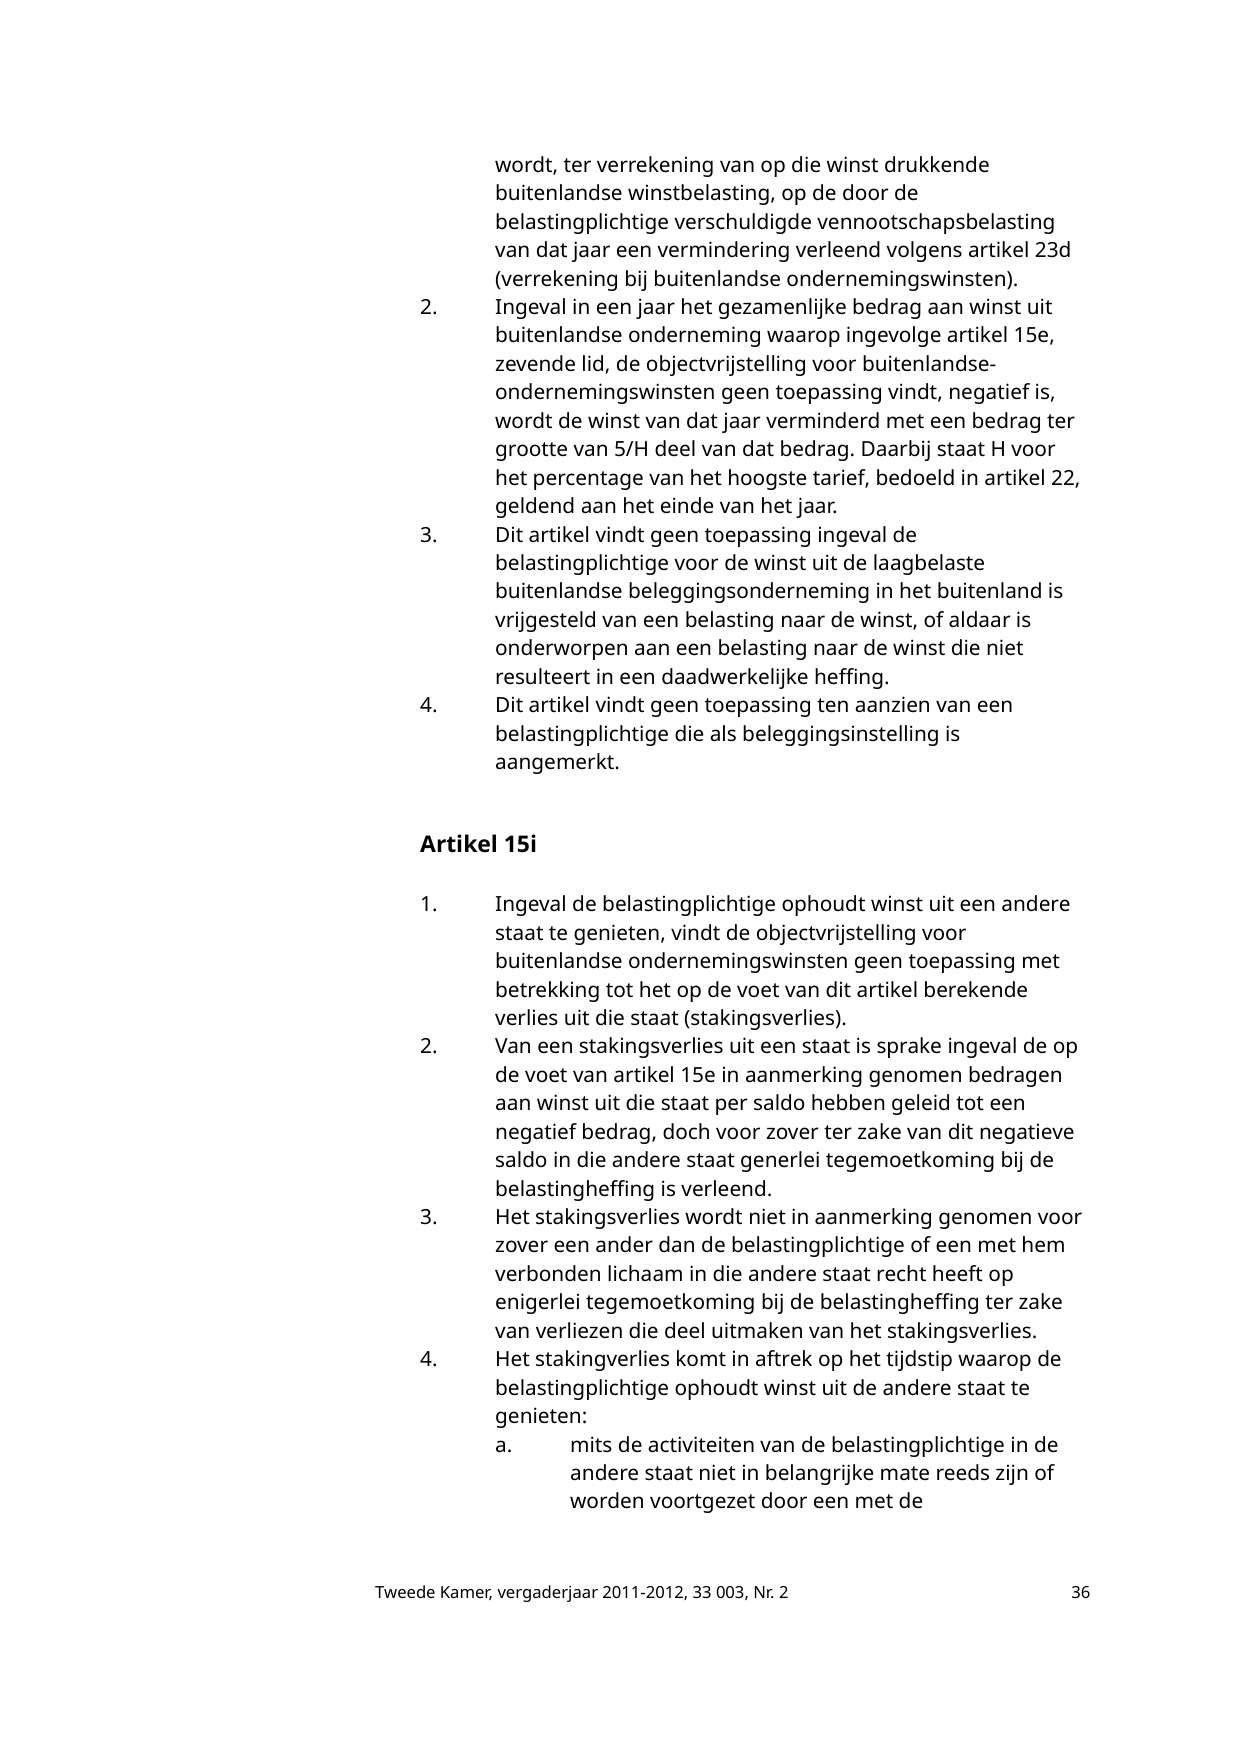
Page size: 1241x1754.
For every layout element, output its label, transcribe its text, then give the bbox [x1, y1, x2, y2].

subtitle Artikel 15i [420, 828, 1090, 859]
list Dit artikel vindt geen toepassing ingeval de belastingplichtige voor de winst uit de laagbelaste buitenlandse beleggingsonderneming in het buitenland is vrijgesteld van een belasting naar de winst, of aldaar is onderworpen aan een belasting naar de winst die niet resulteert in een daadwerkelijke heffing. [420, 520, 1090, 690]
list Ingeval de belastingplichtige ophoudt winst uit een andere staat te genieten, vindt de objectvrijstelling voor buitenlandse ondernemingswinsten geen toepassing met betrekking tot het op de voet van dit artikel berekende verlies uit die staat (stakingsverlies). [420, 889, 1090, 1032]
list mits de activiteiten van de belastingplichtige in de andere staat niet in belangrijke mate reeds zijn of worden voortgezet door een met de [495, 1430, 1090, 1515]
list Van een stakingsverlies uit een staat is sprake ingeval de op de voet van artikel 15e in aanmerking genomen bedragen aan winst uit die staat per saldo hebben geleid tot een negatief bedrag, doch voor zover ter zake van dit negatieve saldo in die andere staat generlei tegemoetkoming bij de belastingheffing is verleend. [420, 1032, 1090, 1202]
list Het stakingsverlies wordt niet in aanmerking genomen voor zover een ander dan de belastingplichtige of een met hem verbonden lichaam in die andere staat recht heeft op enigerlei tegemoetkoming bij de belastingheffing ter zake van verliezen die deel uitmaken van het stakingsverlies. [420, 1202, 1090, 1344]
list Het stakingverlies komt in aftrek op het tijdstip waarop de belastingplichtige ophoudt winst uit de andere staat te genieten: [420, 1344, 1090, 1430]
list Ingeval in een jaar het gezamenlijke bedrag aan winst uit buitenlandse onderneming waarop ingevolge artikel 15e, zevende lid, de objectvrijstelling voor buitenlandse-ondernemingswinsten geen toepassing vindt, negatief is, wordt de winst van dat jaar verminderd met een bedrag ter grootte van 5/H deel van dat bedrag. Daarbij staat H voor het percentage van het hoogste tarief, bedoeld in artikel 22, geldend aan het einde van het jaar. [420, 292, 1090, 520]
list Dit artikel vindt geen toepassing ten aanzien van een belastingplichtige die als beleggingsinstelling is aangemerkt. [420, 690, 1090, 776]
list wordt, ter verrekening van op die winst drukkende buitenlandse winstbelasting, op de door de belastingplichtige verschuldigde vennootschapsbelasting van dat jaar een vermindering verleend volgens artikel 23d (verrekening bij buitenlandse ondernemingswinsten). [420, 150, 1090, 292]
